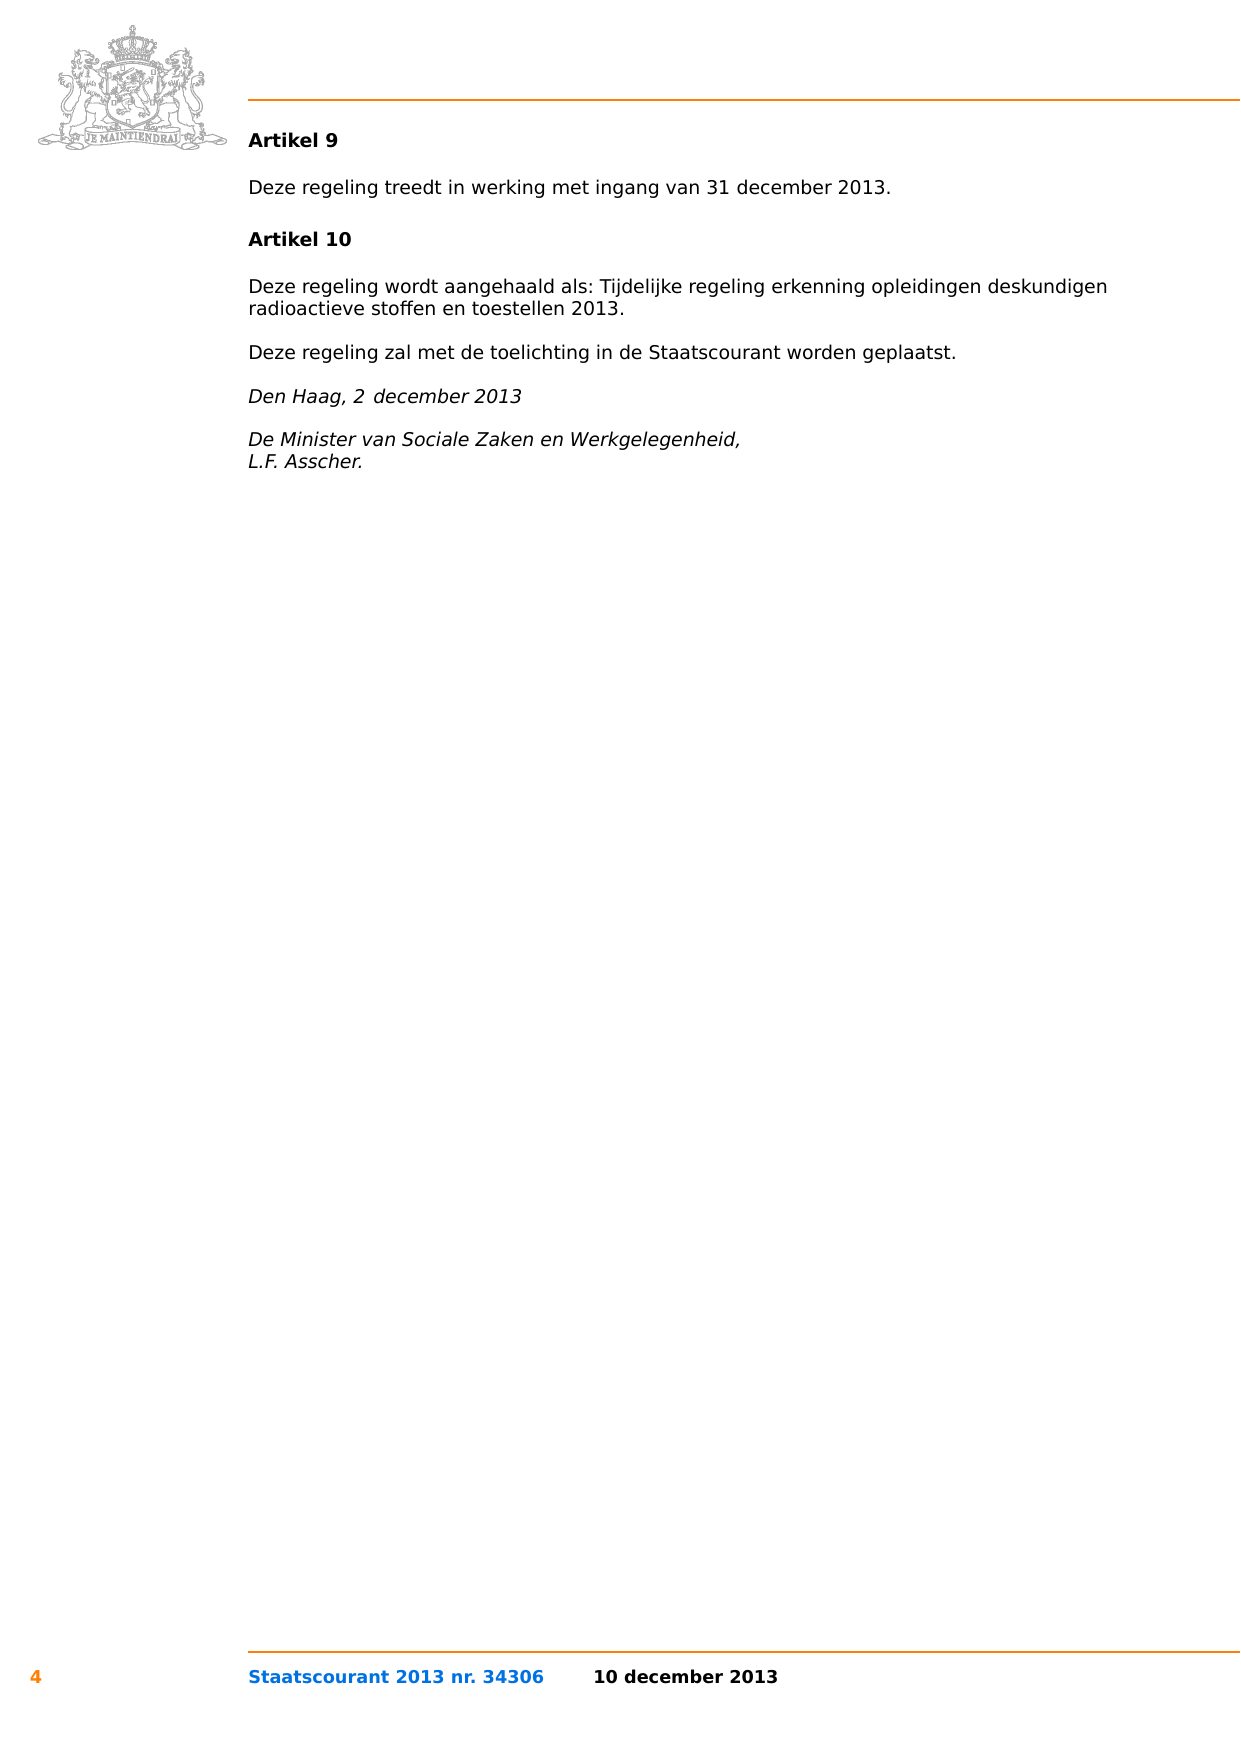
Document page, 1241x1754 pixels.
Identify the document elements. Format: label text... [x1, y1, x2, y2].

subtitle Artikel 10 [248, 229, 1163, 251]
text Den Haag, 2 december 2013 [248, 386, 1163, 407]
text De Minister van Sociale Zaken en Werkgelegenheid, L.F. Asscher. [248, 429, 1163, 473]
subtitle Artikel 9 [248, 130, 1163, 152]
text Deze regeling treedt in werking met ingang van 31 december 2013. [248, 177, 1163, 199]
picture [38, 25, 227, 150]
text Deze regeling zal met de toelichting in de Staatscourant worden geplaatst. [248, 342, 1163, 364]
text Deze regeling wordt aangehaald als: Tijdelijke regeling erkenning opleidingen deskundigen radioactieve stoffen en toestellen 2013. [248, 276, 1163, 320]
